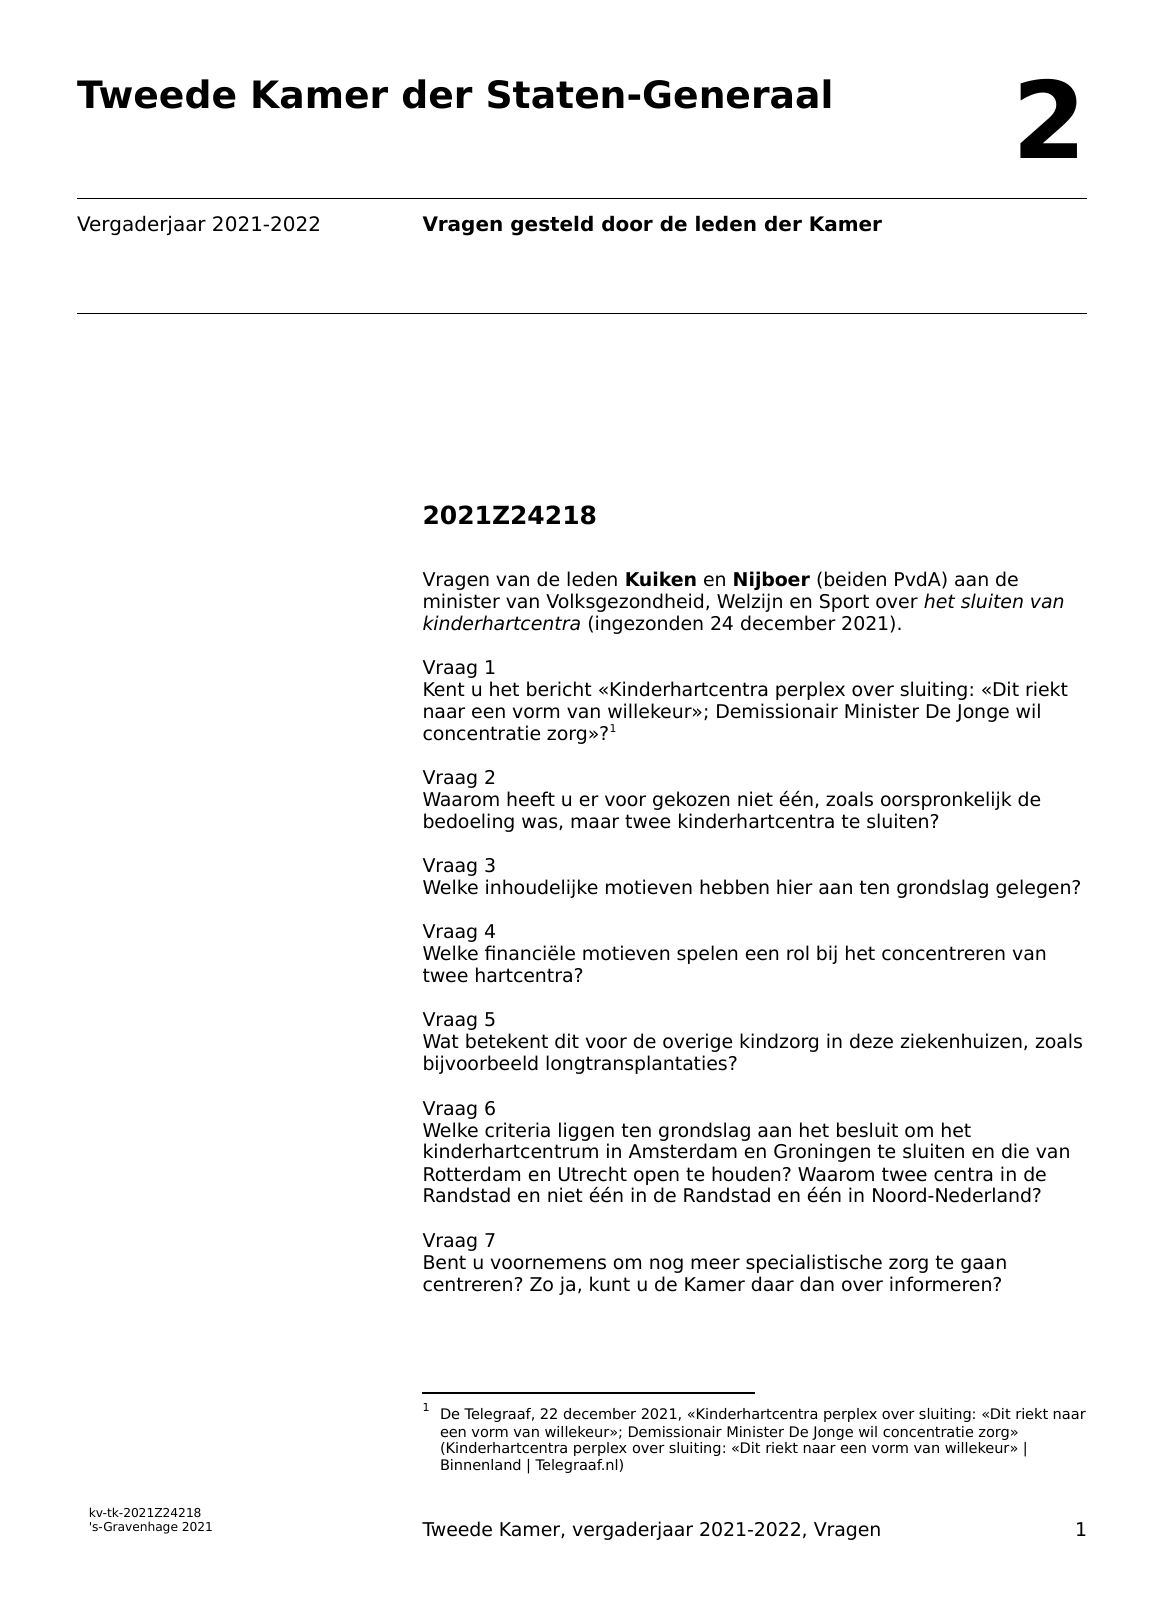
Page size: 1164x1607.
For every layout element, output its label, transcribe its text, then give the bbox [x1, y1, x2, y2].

text Vraag 7 [422, 1229, 1087, 1252]
text Wat betekent dit voor de overige kindzorg in deze ziekenhuizen, zoals bijvoorbeeld longtransplantaties? [422, 1031, 1087, 1075]
text Vraag 3 [422, 855, 1087, 877]
table_cell Vragen gesteld door de leden der Kamer [422, 199, 1087, 313]
text Welke financiële motieven spelen een rol bij het concentreren van twee hartcentra? [422, 943, 1087, 987]
text De Telegraaf, 22 december 2021, «Kinderhartcentra perplex over sluiting: «Dit riekt naar een vorm van willekeur»; Demissionair Minister De Jonge wil concentratie zorg» (Kinderhartcentra perplex over sluiting: «Dit riekt naar een vorm van willekeur» | Binnenland | Telegraaf.nl) [422, 1402, 1087, 1474]
text Vraag 4 [422, 921, 1087, 943]
table_header 2 [886, 59, 1087, 198]
text Welke inhoudelijke motieven hebben hier aan ten grondslag gelegen? [422, 877, 1087, 899]
text Vraag 2 [422, 767, 1087, 789]
table_header Tweede Kamer der Staten-Generaal [77, 59, 886, 198]
text Vragen van de leden Kuiken en Nijboer (beiden PvdA) aan de minister van Volksgezondheid, Welzijn en Sport over het sluiten van kinderhartcentra (ingezonden 24 december 2021). [422, 569, 1087, 635]
text Welke criteria liggen ten grondslag aan het besluit om het kinderhartcentrum in Amsterdam en Groningen te sluiten en die van Rotterdam en Utrecht open te houden? Waarom twee centra in de Randstad en niet één in de Randstad en één in Noord-Nederland? [422, 1119, 1087, 1207]
text Kent u het bericht «Kinderhartcentra perplex over sluiting: «Dit riekt naar een vorm van willekeur»; Demissionair Minister De Jonge wil concentratie zorg»? [422, 679, 1087, 745]
text Waarom heeft u er voor gekozen niet één, zoals oorspronkelijk de bedoeling was, maar twee kinderhartcentra te sluiten? [422, 789, 1087, 833]
text kv-tk-2021Z24218 [88, 1506, 323, 1520]
table_cell Vergaderjaar 2021-2022 [77, 199, 422, 313]
text 2021Z24218 [422, 501, 1087, 531]
text 's-Gravenhage 2021 [88, 1520, 323, 1534]
text Vraag 6 [422, 1097, 1087, 1119]
text Vraag 1 [422, 657, 1087, 679]
text Vraag 5 [422, 1009, 1087, 1031]
text Bent u voornemens om nog meer specialistische zorg te gaan centreren? Zo ja, kunt u de Kamer daar dan over informeren? [422, 1252, 1087, 1296]
